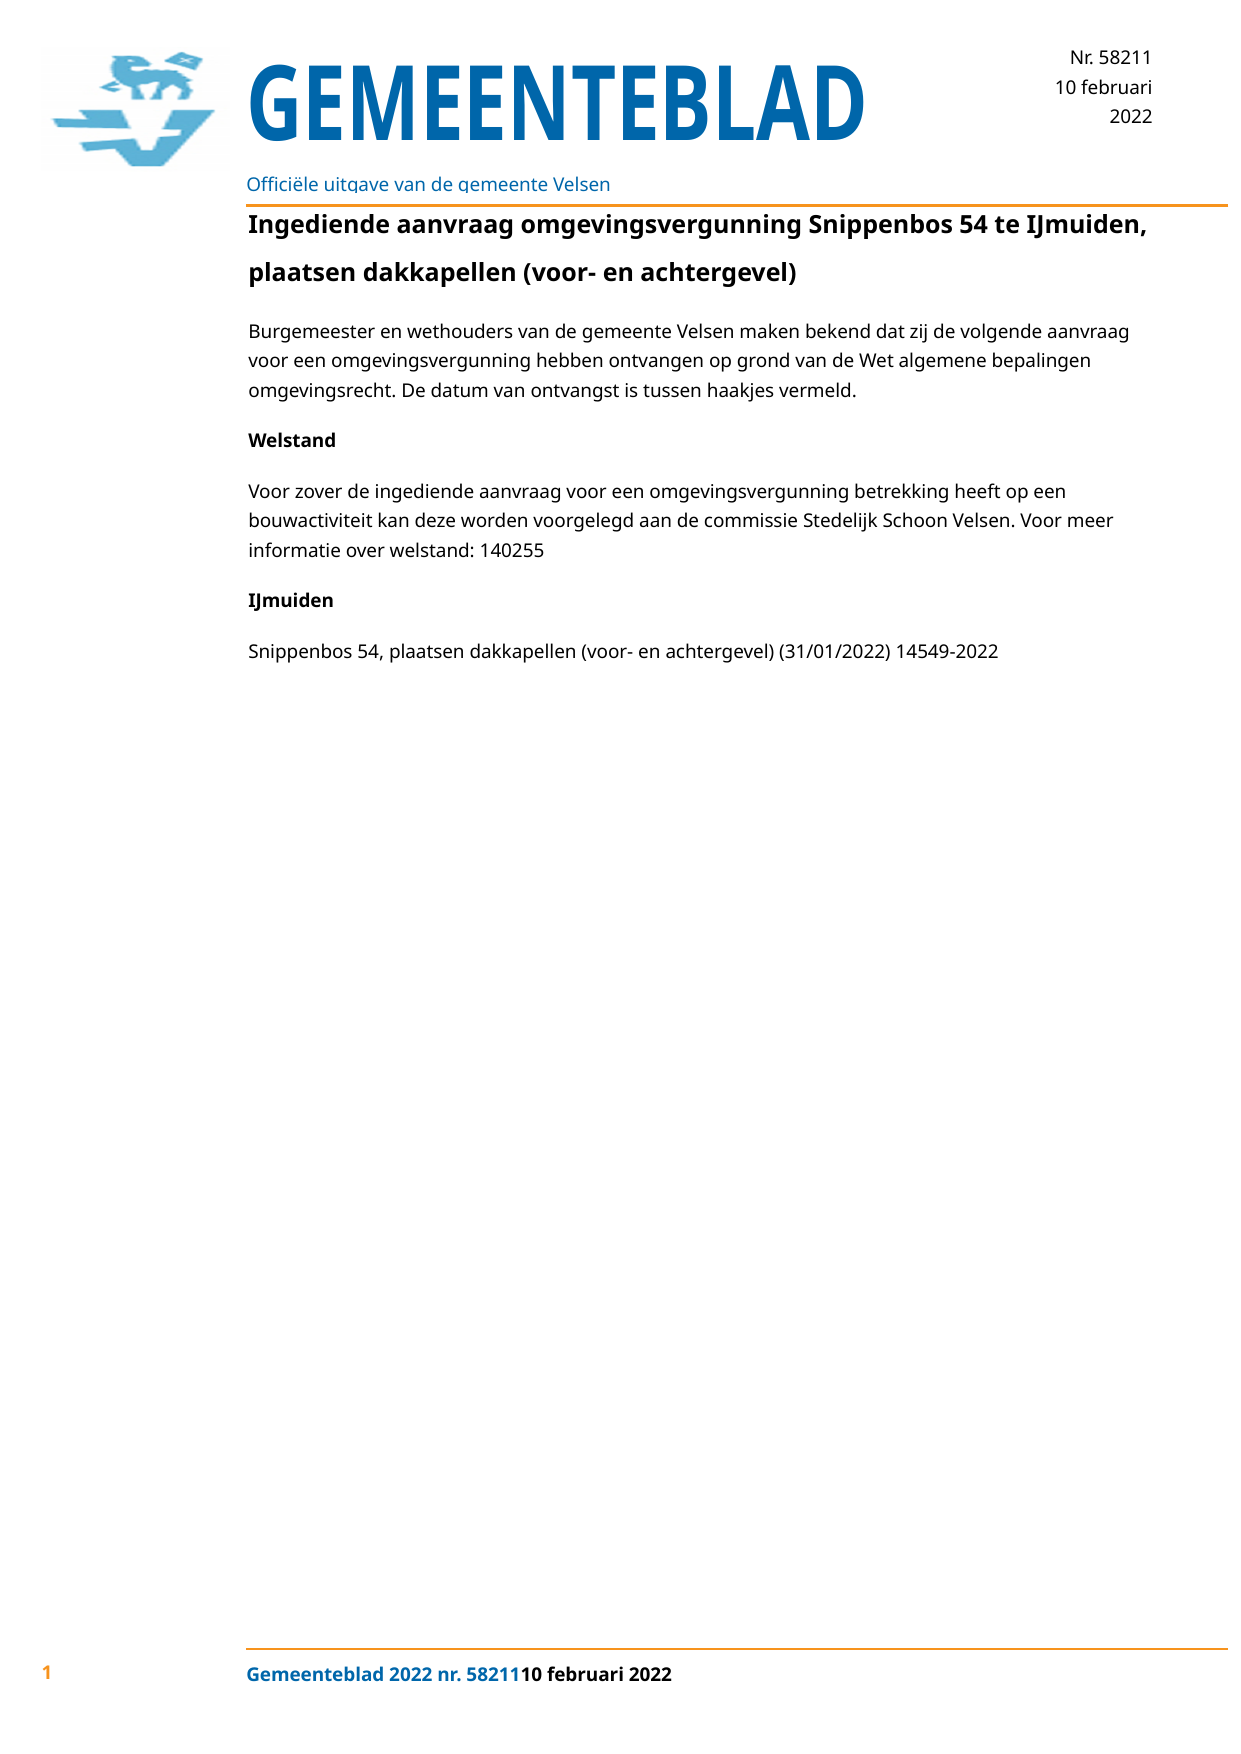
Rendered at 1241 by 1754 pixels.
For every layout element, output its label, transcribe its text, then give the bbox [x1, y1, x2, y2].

text Snippenbos 54, plaatsen dakkapellen (voor- en achtergevel) (31/01/2022) 14549-2022 [248, 638, 1152, 664]
text Welstand [248, 427, 1152, 453]
text Voor zover de ingediende aanvraag voor een omgevingsvergunning betrekking heeft op een bouwactiviteit kan deze worden voorgelegd aan de commissie Stedelijk Schoon Velsen. Voor meer informatie over welstand: 140255 [248, 478, 1152, 563]
text IJmuiden [248, 587, 1152, 613]
text Ingediende aanvraag omgevingsvergunning Snippenbos 54 te IJmuiden, plaatsen dakkapellen (voor- en achtergevel) [248, 207, 1152, 288]
text Burgemeester en wethouders van de gemeente Velsen maken bekend dat zij de volgende aanvraag voor een omgevingsvergunning hebben ontvangen op grond van de Wet algemene bepalingen omgevingsrecht. De datum van ontvangst is tussen haakjes vermeld. [248, 318, 1152, 403]
picture [41, 47, 231, 172]
